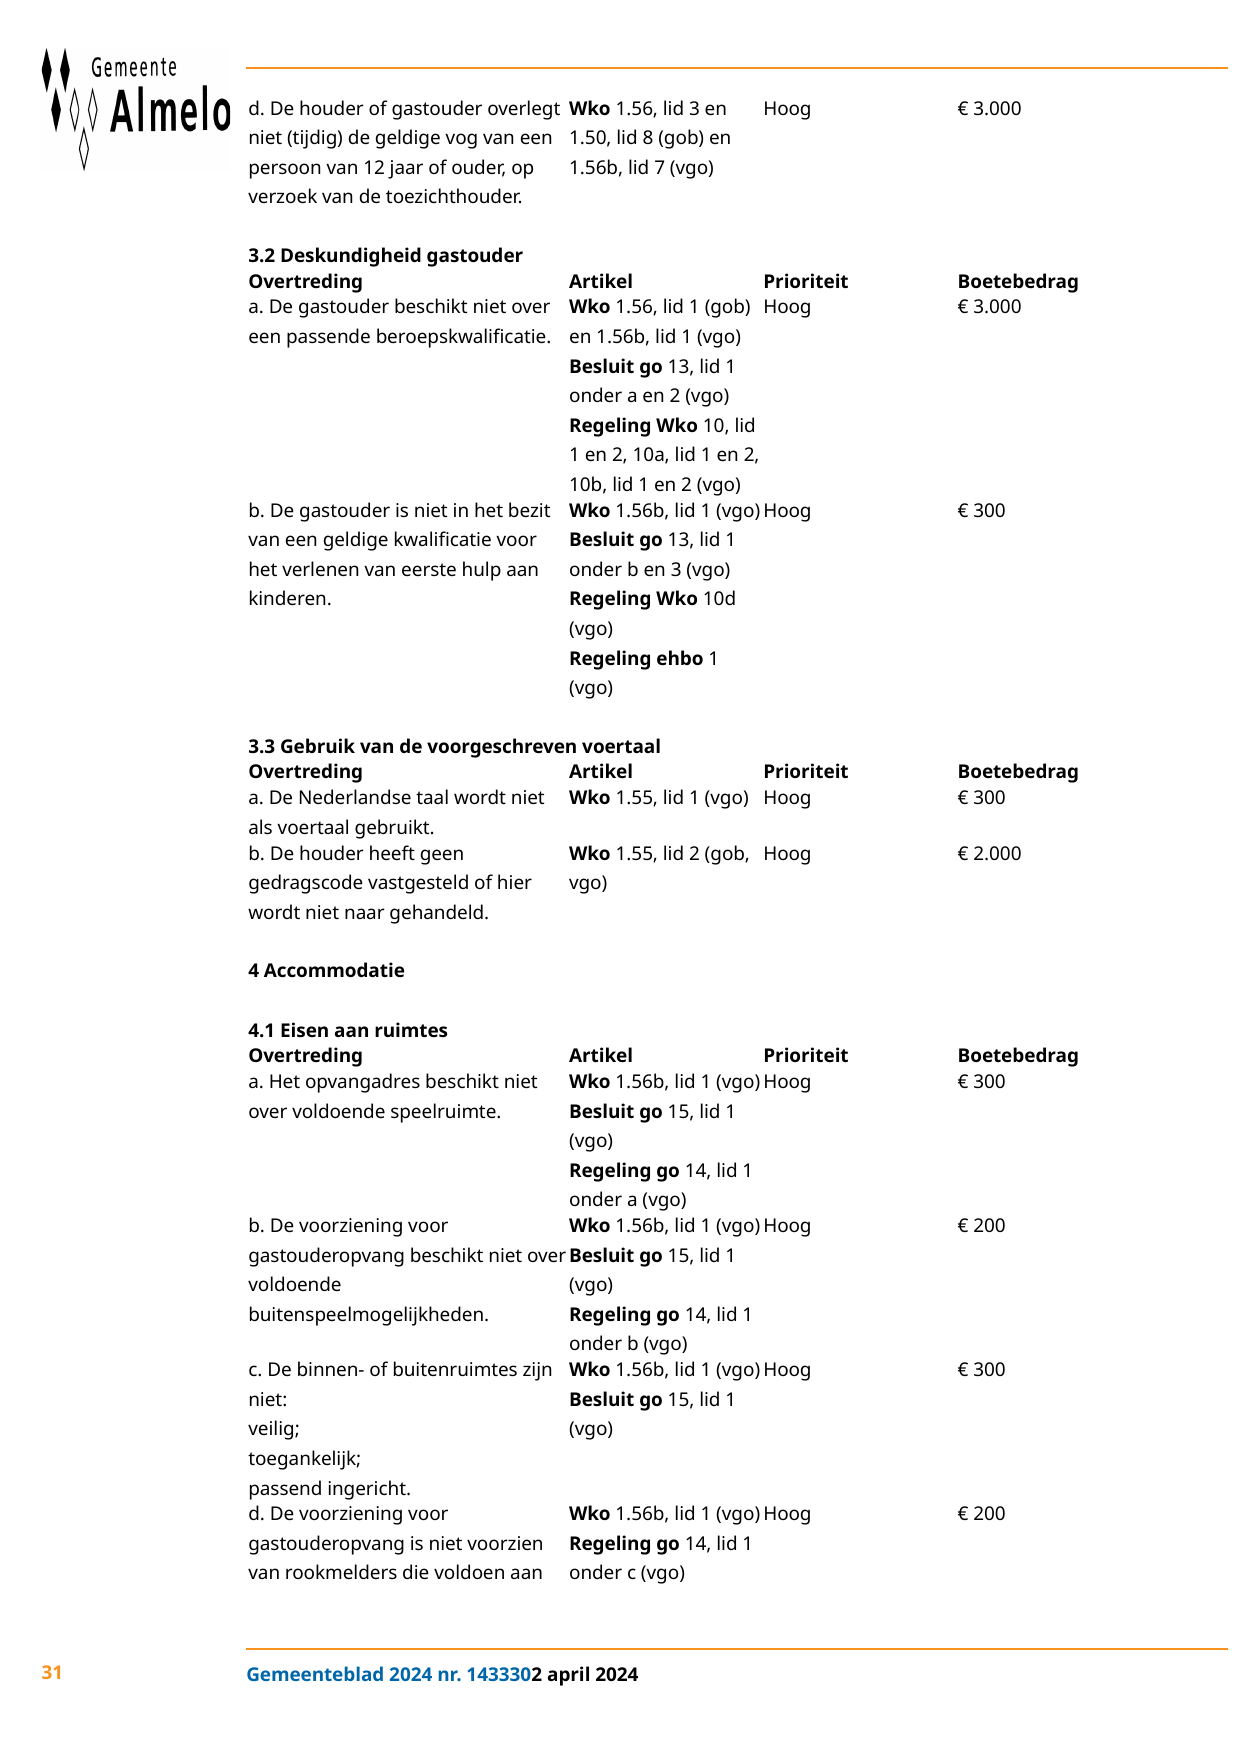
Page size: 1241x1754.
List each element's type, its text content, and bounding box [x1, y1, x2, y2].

table_cell b. De voorziening voor gastouderopvang beschikt niet over voldoende buitenspeelmogelijkheden. [248, 1212, 569, 1356]
text 4 Accommodatie [248, 957, 1152, 983]
table_cell Overtreding [248, 268, 569, 294]
table_cell Overtreding [248, 1043, 569, 1068]
table_cell Wko 1.55, lid 1 (vgo) [569, 785, 763, 840]
table_cell € 200 [958, 1500, 1152, 1585]
table_cell Hoog [763, 497, 957, 700]
table_cell c. De binnen- of buitenruimtes zijn niet: veilig; toegankelijk; passend ingericht. [248, 1356, 569, 1500]
table_cell Hoog [763, 785, 957, 840]
table_cell € 300 [958, 1356, 1152, 1500]
table_cell € 300 [958, 497, 1152, 700]
table_cell € 200 [958, 1212, 1152, 1356]
table_cell Artikel [569, 268, 763, 294]
table_cell Boetebedrag [958, 759, 1152, 784]
table_header [569, 242, 763, 268]
table_cell Overtreding [248, 759, 569, 784]
table_cell € 300 [958, 785, 1152, 840]
table_cell Wko 1.56b, lid 1 (vgo) Besluit go 15, lid 1 (vgo) Regeling go 14, lid 1 onder a (vgo) [569, 1068, 763, 1212]
table_header [958, 242, 1152, 268]
table_cell d. De houder of gastouder overlegt niet (tijdig) de geldige vog van een persoon van 12 jaar of ouder, op verzoek van de toezichthouder. [248, 95, 569, 209]
table_header 3.3 Gebruik van de voorgeschreven voertaal [248, 733, 763, 759]
table_cell € 300 [958, 1068, 1152, 1212]
picture [41, 47, 231, 172]
table_cell Wko 1.56b, lid 1 (vgo) Besluit go 15, lid 1 (vgo) Regeling go 14, lid 1 onder b (vgo) [569, 1212, 763, 1356]
table_cell Hoog [763, 1356, 957, 1500]
table_cell Hoog [763, 294, 957, 497]
table_cell Wko 1.56b, lid 1 (vgo) Besluit go 13, lid 1 onder b en 3 (vgo) Regeling Wko 10d (vgo) Regeling ehbo 1 (vgo) [569, 497, 763, 700]
table_header [763, 733, 957, 759]
table_header [958, 733, 1152, 759]
table_cell a. De Nederlandse taal wordt niet als voertaal gebruikt. [248, 785, 569, 840]
table_cell Prioriteit [763, 759, 957, 784]
table_cell a. De gastouder beschikt niet over een passende beroepskwalificatie. [248, 294, 569, 497]
table_cell Hoog [763, 1212, 957, 1356]
table_cell Hoog [763, 1500, 957, 1585]
table_cell Wko 1.56, lid 3 en 1.50, lid 8 (gob) en 1.56b, lid 7 (vgo) [569, 95, 763, 209]
table_cell Artikel [569, 759, 763, 784]
table_header [763, 242, 957, 268]
table_cell Prioriteit [763, 268, 957, 294]
table_cell Boetebedrag [958, 268, 1152, 294]
table_cell Hoog [763, 95, 957, 209]
table_cell Artikel [569, 1043, 763, 1068]
table_cell b. De houder heeft geen gedragscode vastgesteld of hier wordt niet naar gehandeld. [248, 840, 569, 925]
table_cell Wko 1.56b, lid 1 (vgo) Besluit go 15, lid 1 (vgo) [569, 1356, 763, 1500]
table_header 4.1 Eisen aan ruimtes [248, 1017, 569, 1042]
table_cell Hoog [763, 1068, 957, 1212]
table_cell € 3.000 [958, 95, 1152, 209]
table_cell € 3.000 [958, 294, 1152, 497]
table_cell Prioriteit [763, 1043, 957, 1068]
table_cell € 2.000 [958, 840, 1152, 925]
table_cell a. Het opvangadres beschikt niet over voldoende speelruimte. [248, 1068, 569, 1212]
table_cell Wko 1.55, lid 2 (gob, vgo) [569, 840, 763, 925]
table_cell b. De gastouder is niet in het bezit van een geldige kwalificatie voor het verlenen van eerste hulp aan kinderen. [248, 497, 569, 700]
table_header [569, 1017, 763, 1042]
table_cell d. De voorziening voor gastouderopvang is niet voorzien van rookmelders die voldoen aan [248, 1500, 569, 1585]
table_cell Hoog [763, 840, 957, 925]
table_cell Wko 1.56b, lid 1 (vgo) Regeling go 14, lid 1 onder c (vgo) [569, 1500, 763, 1585]
table_header [763, 1017, 957, 1042]
table_header [958, 1017, 1152, 1042]
table_cell Wko 1.56, lid 1 (gob) en 1.56b, lid 1 (vgo) Besluit go 13, lid 1 onder a en 2 (vgo) Regeling Wko 10, lid 1 en 2, 10a, lid 1 en 2, 10b, lid 1 en 2 (vgo) [569, 294, 763, 497]
table_cell Boetebedrag [958, 1043, 1152, 1068]
table_header 3.2 Deskundigheid gastouder [248, 242, 569, 268]
